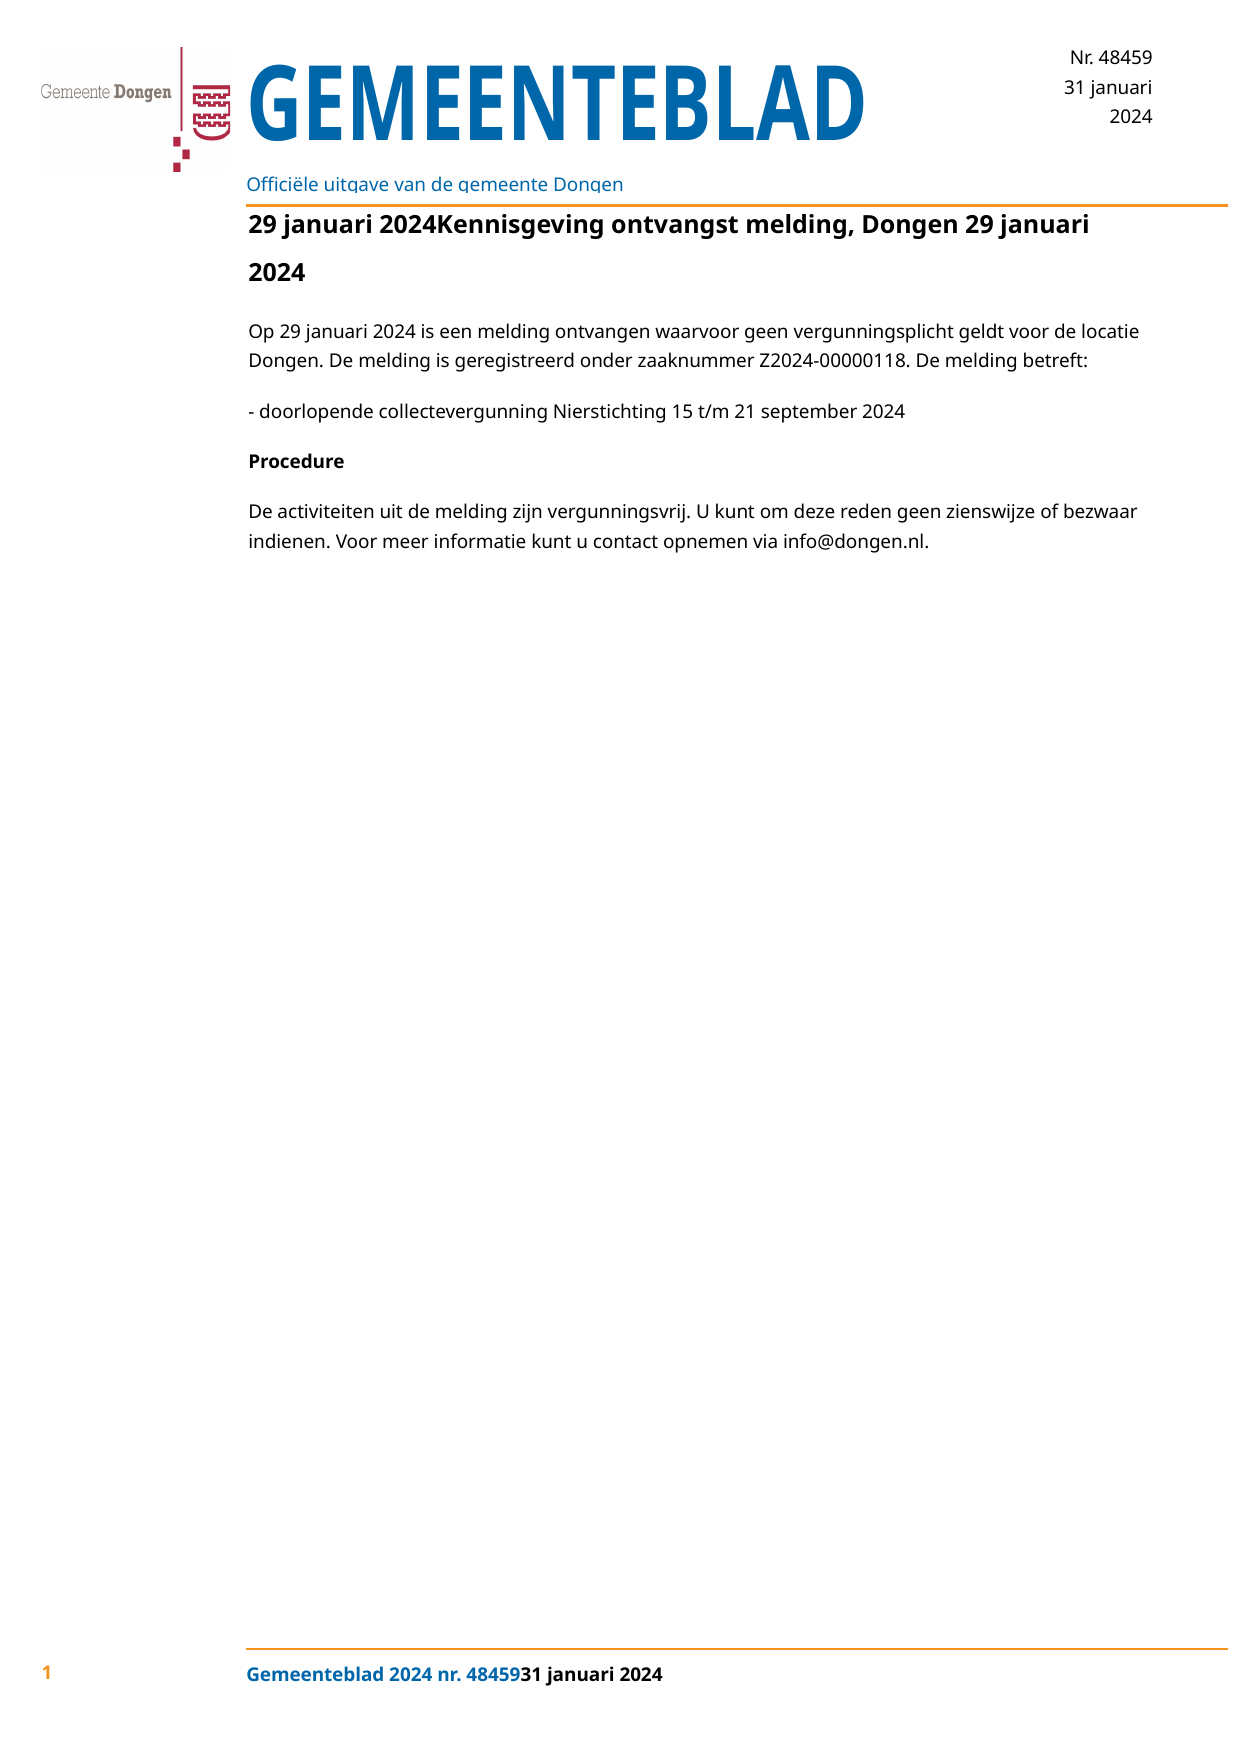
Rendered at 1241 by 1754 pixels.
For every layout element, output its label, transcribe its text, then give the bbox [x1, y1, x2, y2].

picture [41, 47, 231, 172]
text Procedure [248, 448, 1152, 474]
text 29 januari 2024Kennisgeving ontvangst melding, Dongen 29 januari 2024 [248, 207, 1152, 288]
text Op 29 januari 2024 is een melding ontvangen waarvoor geen vergunningsplicht geldt voor de locatie Dongen. De melding is geregistreerd onder zaaknummer Z2024-00000118. De melding betreft: [248, 318, 1152, 373]
text De activiteiten uit de melding zijn vergunningsvrij. U kunt om deze reden geen zienswijze of bezwaar indienen. Voor meer informatie kunt u contact opnemen via info@dongen.nl. [248, 499, 1152, 554]
text - doorlopende collectevergunning Nierstichting 15 t/m 21 september 2024 [248, 398, 1152, 424]
